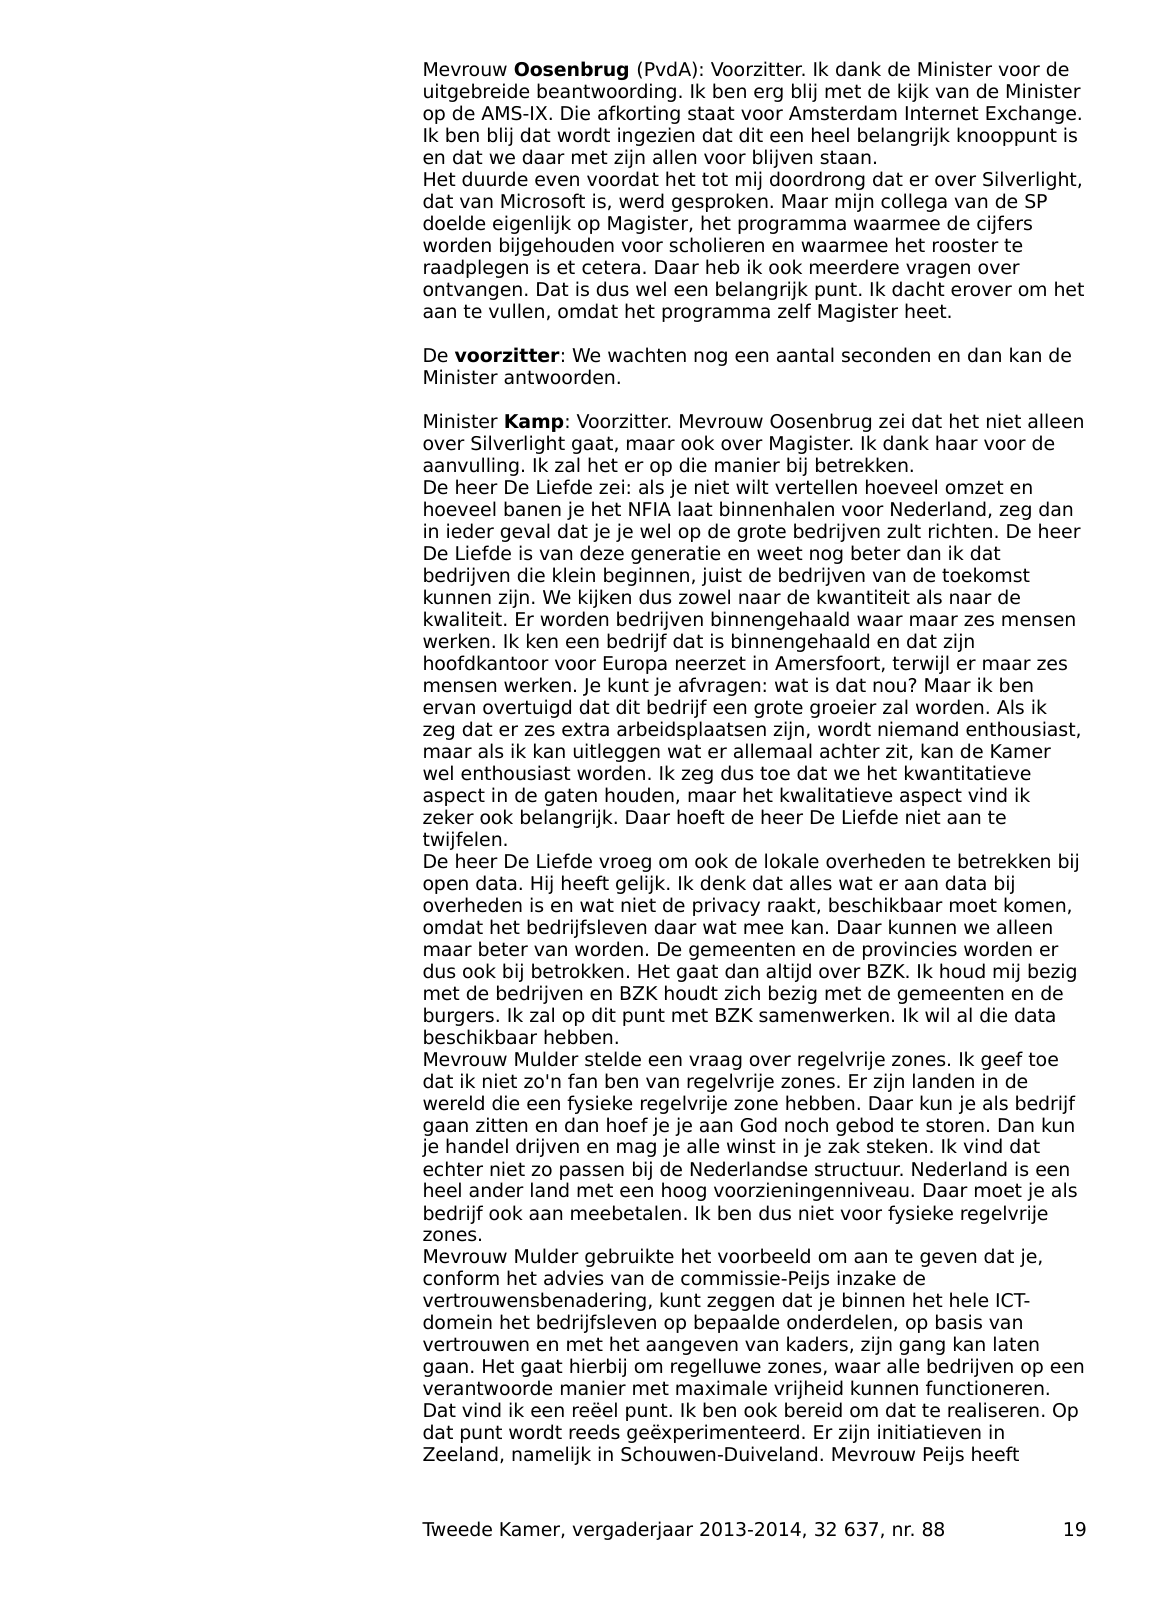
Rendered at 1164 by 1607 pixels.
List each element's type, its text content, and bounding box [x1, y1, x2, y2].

text Mevrouw Oosenbrug (PvdA): Voorzitter. Ik dank de Minister voor de uitgebreide beantwoording. Ik ben erg blij met de kijk van de Minister op de AMS-IX. Die afkorting staat voor Amsterdam Internet Exchange. Ik ben blij dat wordt ingezien dat dit een heel belangrijk knooppunt is en dat we daar met zijn allen voor blijven staan. [422, 59, 1087, 169]
text De heer De Liefde zei: als je niet wilt vertellen hoeveel omzet en hoeveel banen je het NFIA laat binnenhalen voor Nederland, zeg dan in ieder geval dat je je wel op de grote bedrijven zult richten. De heer De Liefde is van deze generatie en weet nog beter dan ik dat bedrijven die klein beginnen, juist de bedrijven van de toekomst kunnen zijn. We kijken dus zowel naar de kwantiteit als naar de kwaliteit. Er worden bedrijven binnengehaald waar maar zes mensen werken. Ik ken een bedrijf dat is binnengehaald en dat zijn hoofdkantoor voor Europa neerzet in Amersfoort, terwijl er maar zes mensen werken. Je kunt je afvragen: wat is dat nou? Maar ik ben ervan overtuigd dat dit bedrijf een grote groeier zal worden. Als ik zeg dat er zes extra arbeidsplaatsen zijn, wordt niemand enthousiast, maar als ik kan uitleggen wat er allemaal achter zit, kan de Kamer wel enthousiast worden. Ik zeg dus toe dat we het kwantitatieve aspect in de gaten houden, maar het kwalitatieve aspect vind ik zeker ook belangrijk. Daar hoeft de heer De Liefde niet aan te twijfelen. [422, 477, 1087, 851]
text De voorzitter: We wachten nog een aantal seconden en dan kan de Minister antwoorden. [422, 345, 1087, 389]
text Mevrouw Mulder stelde een vraag over regelvrije zones. Ik geef toe dat ik niet zo'n fan ben van regelvrije zones. Er zijn landen in de wereld die een fysieke regelvrije zone hebben. Daar kun je als bedrijf gaan zitten en dan hoef je je aan God noch gebod te storen. Dan kun je handel drijven en mag je alle winst in je zak steken. Ik vind dat echter niet zo passen bij de Nederlandse structuur. Nederland is een heel ander land met een hoog voorzieningenniveau. Daar moet je als bedrijf ook aan meebetalen. Ik ben dus niet voor fysieke regelvrije zones. [422, 1048, 1087, 1246]
text Minister Kamp: Voorzitter. Mevrouw Oosenbrug zei dat het niet alleen over Silverlight gaat, maar ook over Magister. Ik dank haar voor de aanvulling. Ik zal het er op die manier bij betrekken. [422, 411, 1087, 477]
text Het duurde even voordat het tot mij doordrong dat er over Silverlight, dat van Microsoft is, werd gesproken. Maar mijn collega van de SP doelde eigenlijk op Magister, het programma waarmee de cijfers worden bijgehouden voor scholieren en waarmee het rooster te raadplegen is et cetera. Daar heb ik ook meerdere vragen over ontvangen. Dat is dus wel een belangrijk punt. Ik dacht erover om het aan te vullen, omdat het programma zelf Magister heet. [422, 169, 1087, 323]
text De heer De Liefde vroeg om ook de lokale overheden te betrekken bij open data. Hij heeft gelijk. Ik denk dat alles wat er aan data bij overheden is en wat niet de privacy raakt, beschikbaar moet komen, omdat het bedrijfsleven daar wat mee kan. Daar kunnen we alleen maar beter van worden. De gemeenten en de provincies worden er dus ook bij betrokken. Het gaat dan altijd over BZK. Ik houd mij bezig met de bedrijven en BZK houdt zich bezig met de gemeenten en de burgers. Ik zal op dit punt met BZK samenwerken. Ik wil al die data beschikbaar hebben. [422, 851, 1087, 1048]
text Mevrouw Mulder gebruikte het voorbeeld om aan te geven dat je, conform het advies van de commissie-Peijs inzake de vertrouwensbenadering, kunt zeggen dat je binnen het hele ICT-domein het bedrijfsleven op bepaalde onderdelen, op basis van vertrouwen en met het aangeven van kaders, zijn gang kan laten gaan. Het gaat hierbij om regelluwe zones, waar alle bedrijven op een verantwoorde manier met maximale vrijheid kunnen functioneren. Dat vind ik een reëel punt. Ik ben ook bereid om dat te realiseren. Op dat punt wordt reeds geëxperimenteerd. Er zijn initiatieven in Zeeland, namelijk in Schouwen-Duiveland. Mevrouw Peijs heeft [422, 1246, 1087, 1466]
